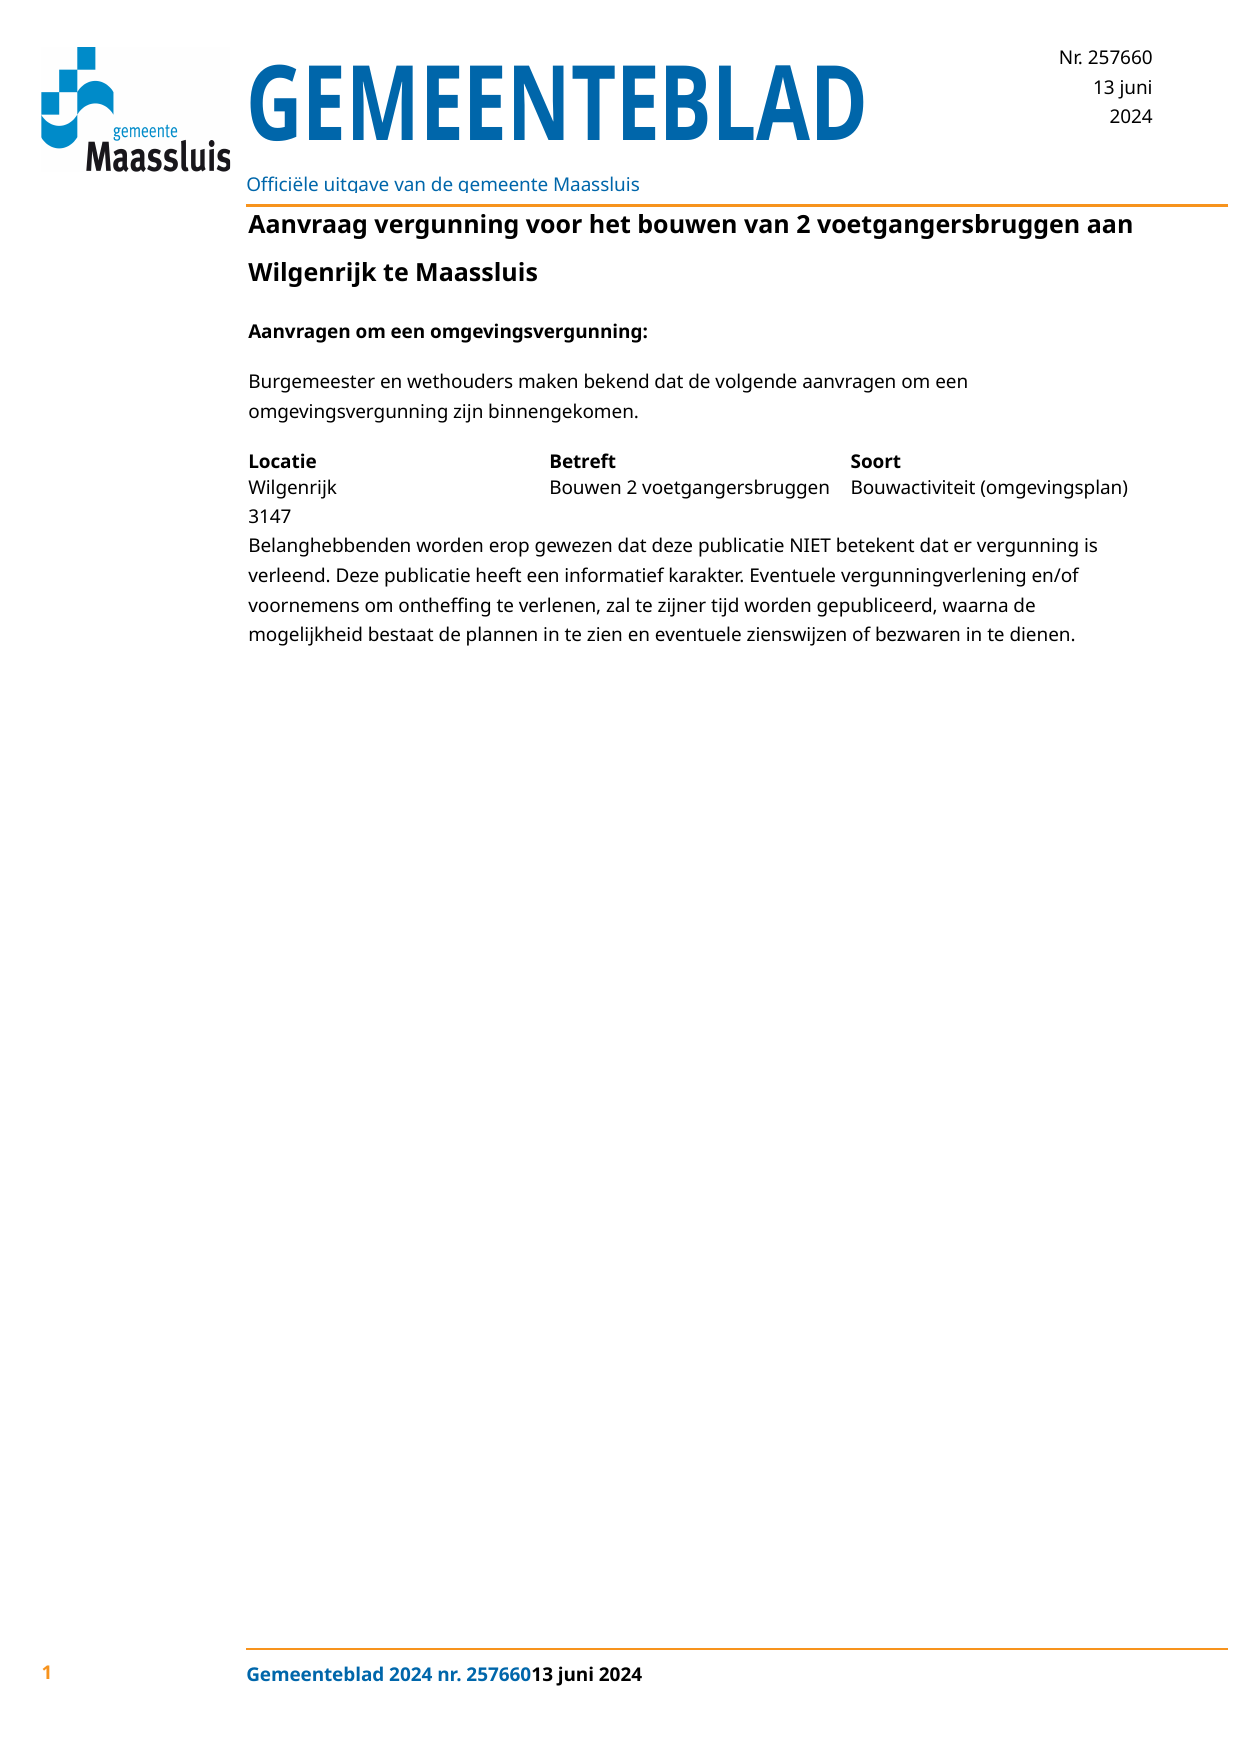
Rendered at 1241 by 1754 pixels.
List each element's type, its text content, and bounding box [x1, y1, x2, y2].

table_header Soort [850, 449, 1152, 474]
table_header Locatie [248, 449, 549, 474]
text Belanghebbenden worden erop gewezen dat deze publicatie NIET betekent dat er vergunning is verleend. Deze publicatie heeft een informatief karakter. Eventuele vergunningverlening en/of voornemens om ontheffing te verlenen, zal te zijner tijd worden gepubliceerd, waarna de mogelijkheid bestaat de plannen in te zien en eventuele zienswijzen of bezwaren in te dienen. [248, 533, 1152, 647]
picture [41, 47, 77, 92]
text Aanvragen om een omgevingsvergunning: [248, 318, 1152, 344]
table_cell Wilgenrijk 3147 [248, 474, 549, 529]
text Aanvraag vergunning voor het bouwen van 2 voetgangersbruggen aan Wilgenrijk te Maassluis [248, 207, 1152, 288]
table_cell Bouwactiviteit (omgevingsplan) [850, 474, 1152, 529]
table_header Betreft [549, 449, 850, 474]
picture [41, 47, 231, 172]
text Burgemeester en wethouders maken bekend dat de volgende aanvragen om een omgevingsvergunning zijn binnengekomen. [248, 368, 1152, 424]
table_cell Bouwen 2 voetgangersbruggen [549, 474, 850, 529]
